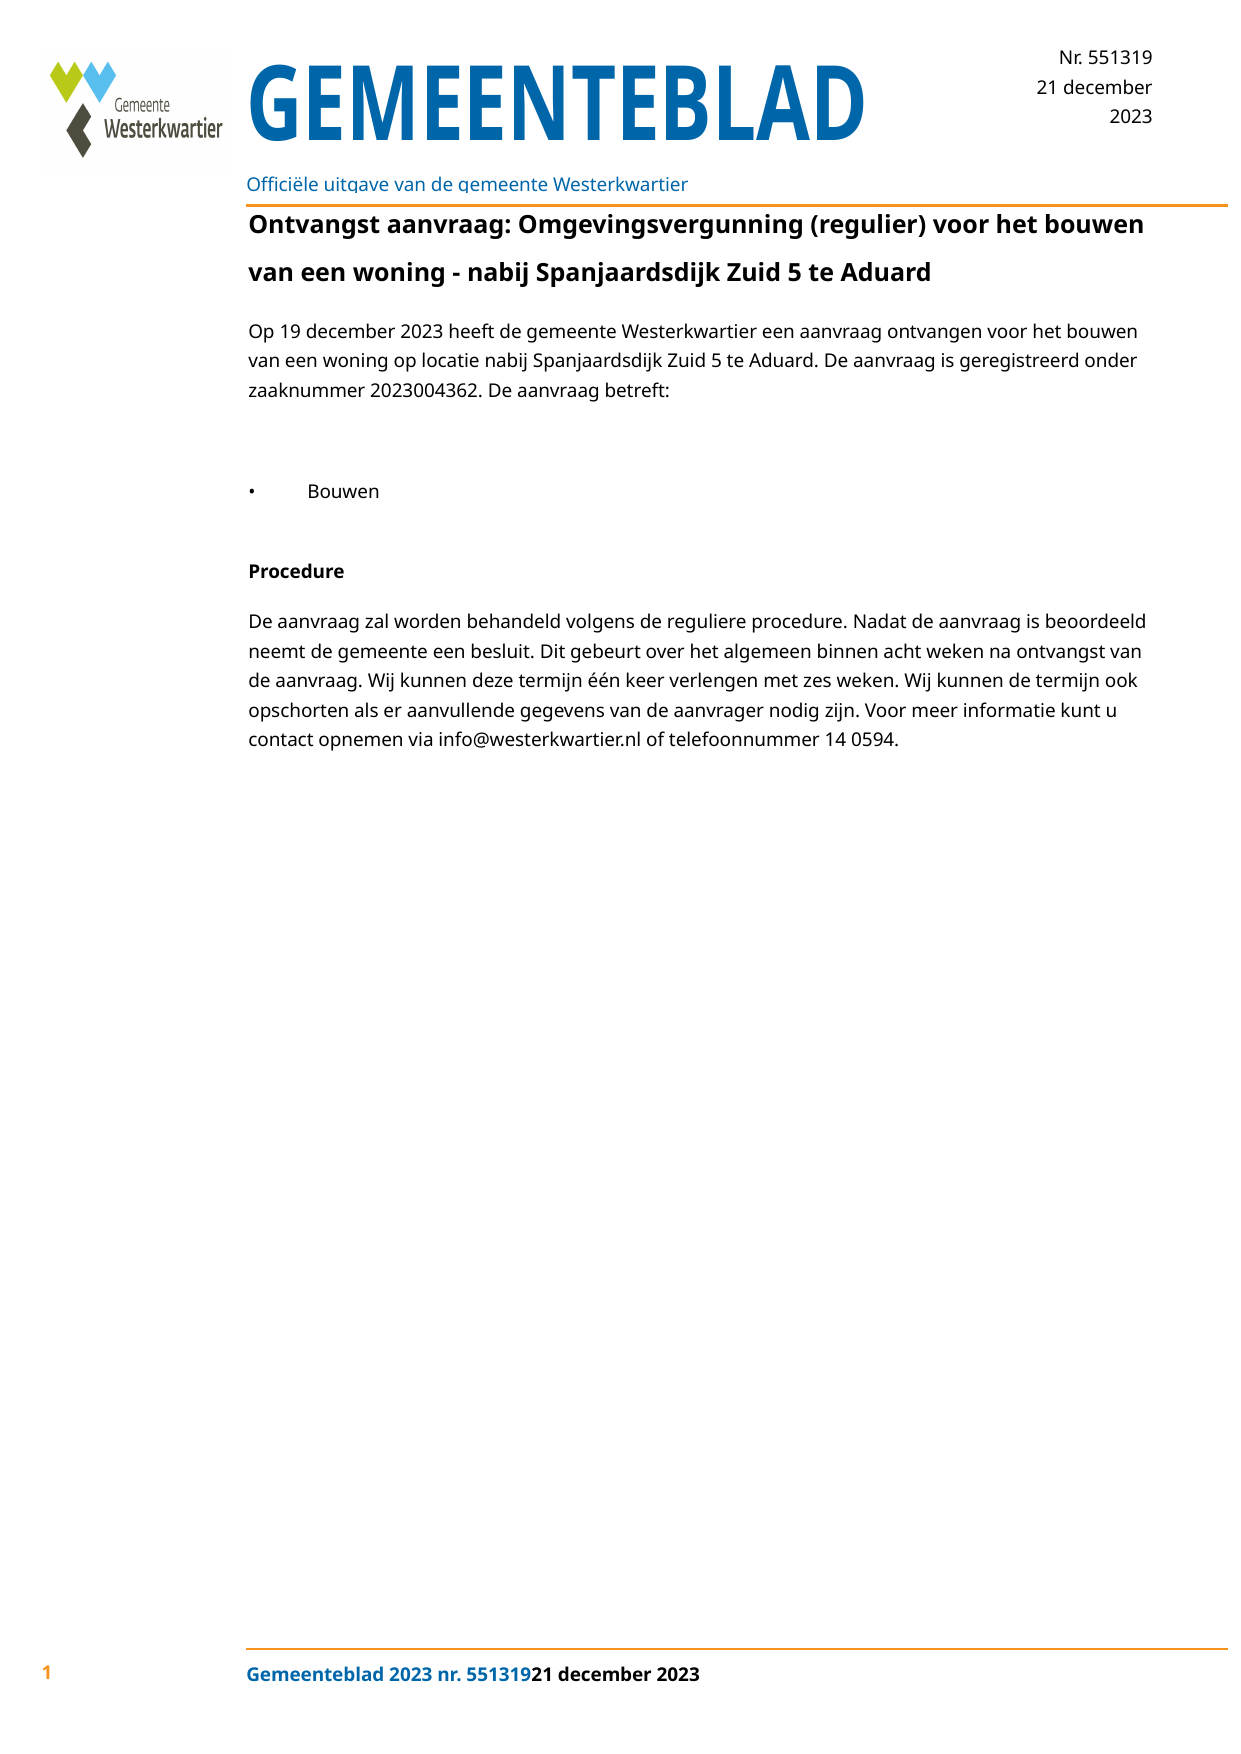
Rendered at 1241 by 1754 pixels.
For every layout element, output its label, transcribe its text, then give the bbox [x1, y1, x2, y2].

text De aanvraag zal worden behandeld volgens de reguliere procedure. Nadat de aanvraag is beoordeeld neemt de gemeente een besluit. Dit gebeurt over het algemeen binnen acht weken na ontvangst van de aanvraag. Wij kunnen deze termijn één keer verlengen met zes weken. Wij kunnen de termijn ook opschorten als er aanvullende gegevens van de aanvrager nodig zijn. Voor meer informatie kunt u contact opnemen via info@westerkwartier.nl of telefoonnummer 14 0594. [248, 608, 1152, 752]
text Ontvangst aanvraag: Omgevingsvergunning (regulier) voor het bouwen van een woning - nabij Spanjaardsdijk Zuid 5 te Aduard [248, 207, 1152, 288]
list Bouwen [248, 478, 1152, 504]
picture [41, 47, 231, 172]
text Op 19 december 2023 heeft de gemeente Westerkwartier een aanvraag ontvangen voor het bouwen van een woning op locatie nabij Spanjaardsdijk Zuid 5 te Aduard. De aanvraag is geregistreerd onder zaaknummer 2023004362. De aanvraag betreft: [248, 318, 1152, 403]
text Procedure [248, 558, 1152, 584]
